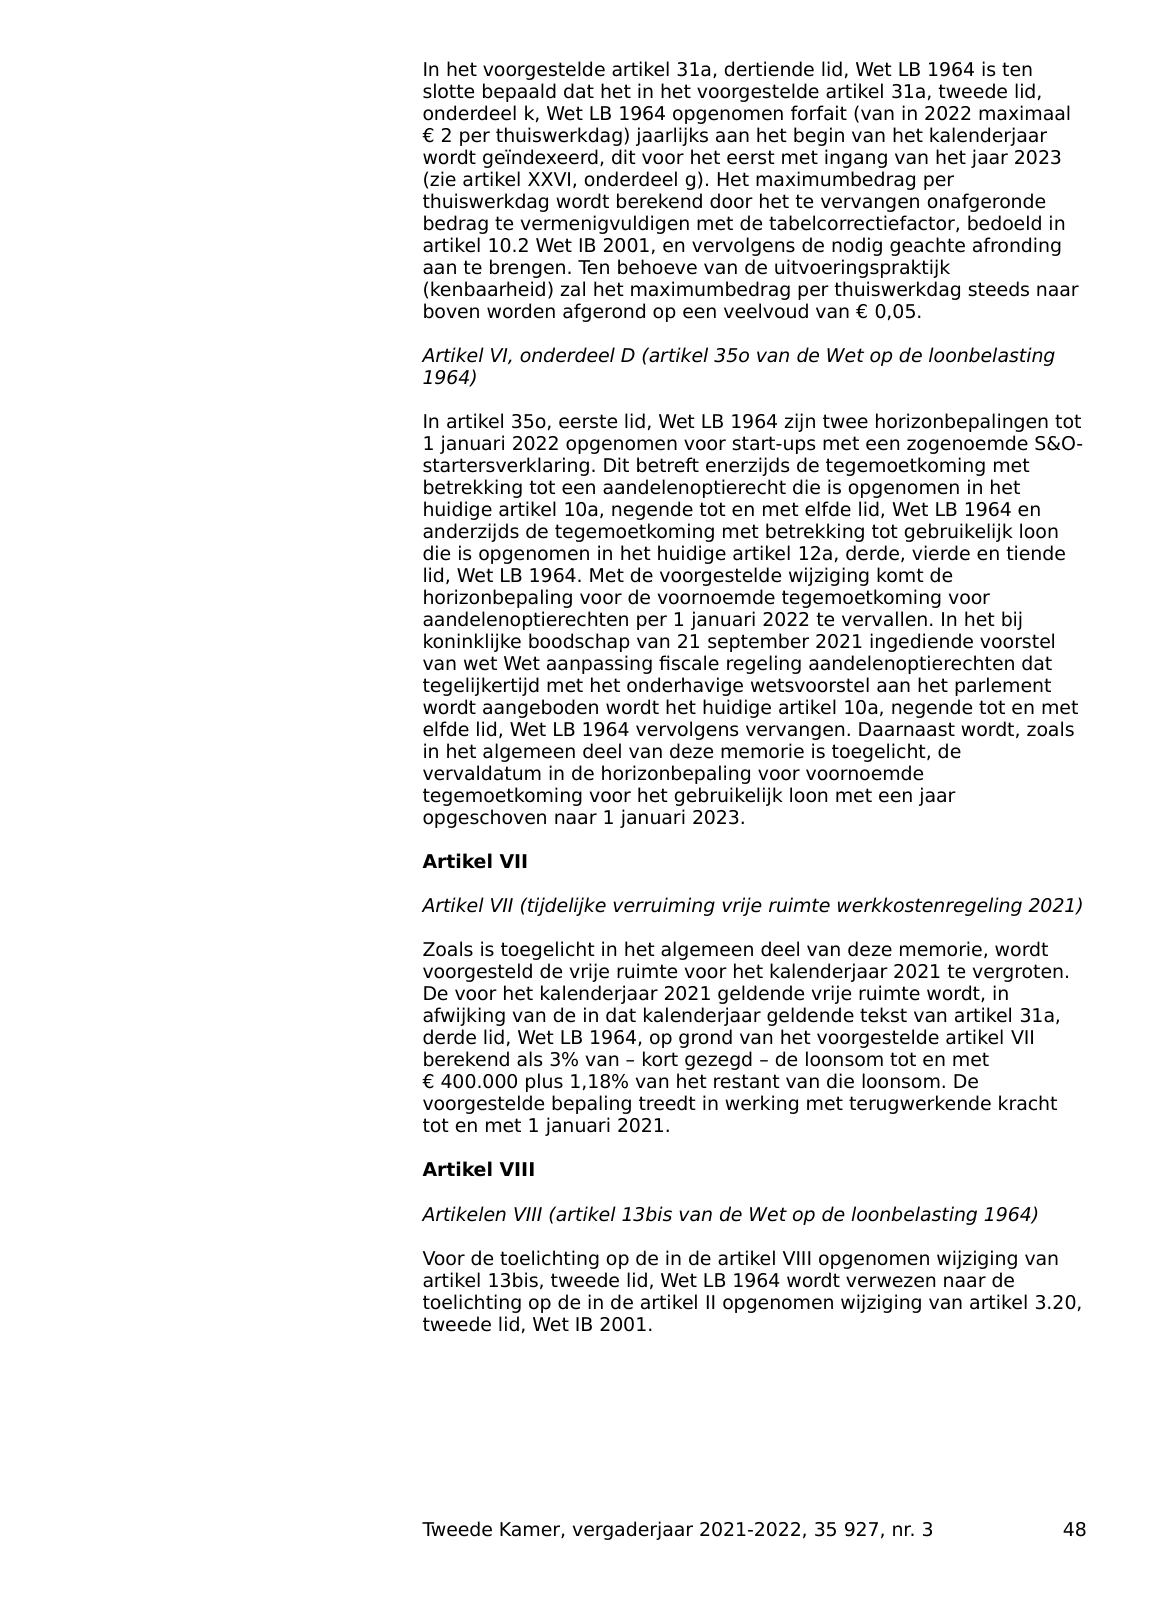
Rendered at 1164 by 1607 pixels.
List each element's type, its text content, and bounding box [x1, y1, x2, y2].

subtitle Artikelen VIII (artikel 13bis van de Wet op de loonbelasting 1964) [422, 1203, 1087, 1225]
subtitle Artikel VII (tijdelijke verruiming vrije ruimte werkkostenregeling 2021) [422, 895, 1087, 917]
subtitle Artikel VII [422, 851, 1087, 873]
subtitle Artikel VIII [422, 1159, 1087, 1181]
subtitle Artikel VI, onderdeel D (artikel 35o van de Wet op de loonbelasting 1964) [422, 345, 1087, 389]
text In artikel 35o, eerste lid, Wet LB 1964 zijn twee horizonbepalingen tot 1 januari 2022 opgenomen voor start-ups met een zogenoemde S&O-startersverklaring. Dit betreft enerzijds de tegemoetkoming met betrekking tot een aandelenoptierecht die is opgenomen in het huidige artikel 10a, negende tot en met elfde lid, Wet LB 1964 en anderzijds de tegemoetkoming met betrekking tot gebruikelijk loon die is opgenomen in het huidige artikel 12a, derde, vierde en tiende lid, Wet LB 1964. Met de voorgestelde wijziging komt de horizonbepaling voor de voornoemde tegemoetkoming voor aandelenoptierechten per 1 januari 2022 te vervallen. In het bij koninklijke boodschap van 21 september 2021 ingediende voorstel van wet Wet aanpassing fiscale regeling aandelenoptierechten dat tegelijkertijd met het onderhavige wetsvoorstel aan het parlement wordt aangeboden wordt het huidige artikel 10a, negende tot en met elfde lid, Wet LB 1964 vervolgens vervangen. Daarnaast wordt, zoals in het algemeen deel van deze memorie is toegelicht, de vervaldatum in de horizonbepaling voor voornoemde tegemoetkoming voor het gebruikelijk loon met een jaar opgeschoven naar 1 januari 2023. [422, 411, 1087, 829]
text In het voorgestelde artikel 31a, dertiende lid, Wet LB 1964 is ten slotte bepaald dat het in het voorgestelde artikel 31a, tweede lid, onderdeel k, Wet LB 1964 opgenomen forfait (van in 2022 maximaal € 2 per thuiswerkdag) jaarlijks aan het begin van het kalenderjaar wordt geïndexeerd, dit voor het eerst met ingang van het jaar 2023 (zie artikel XXVI, onderdeel g). Het maximumbedrag per thuiswerkdag wordt berekend door het te vervangen onafgeronde bedrag te vermenigvuldigen met de tabelcorrectiefactor, bedoeld in artikel 10.2 Wet IB 2001, en vervolgens de nodig geachte afronding aan te brengen. Ten behoeve van de uitvoeringspraktijk (kenbaarheid) zal het maximumbedrag per thuiswerkdag steeds naar boven worden afgerond op een veelvoud van € 0,05. [422, 59, 1087, 323]
text Zoals is toegelicht in het algemeen deel van deze memorie, wordt voorgesteld de vrije ruimte voor het kalenderjaar 2021 te vergroten. De voor het kalenderjaar 2021 geldende vrije ruimte wordt, in afwijking van de in dat kalenderjaar geldende tekst van artikel 31a, derde lid, Wet LB 1964, op grond van het voorgestelde artikel VII berekend als 3% van – kort gezegd – de loonsom tot en met € 400.000 plus 1,18% van het restant van die loonsom. De voorgestelde bepaling treedt in werking met terugwerkende kracht tot en met 1 januari 2021. [422, 939, 1087, 1137]
text Voor de toelichting op de in de artikel VIII opgenomen wijziging van artikel 13bis, tweede lid, Wet LB 1964 wordt verwezen naar de toelichting op de in de artikel II opgenomen wijziging van artikel 3.20, tweede lid, Wet IB 2001. [422, 1248, 1087, 1336]
